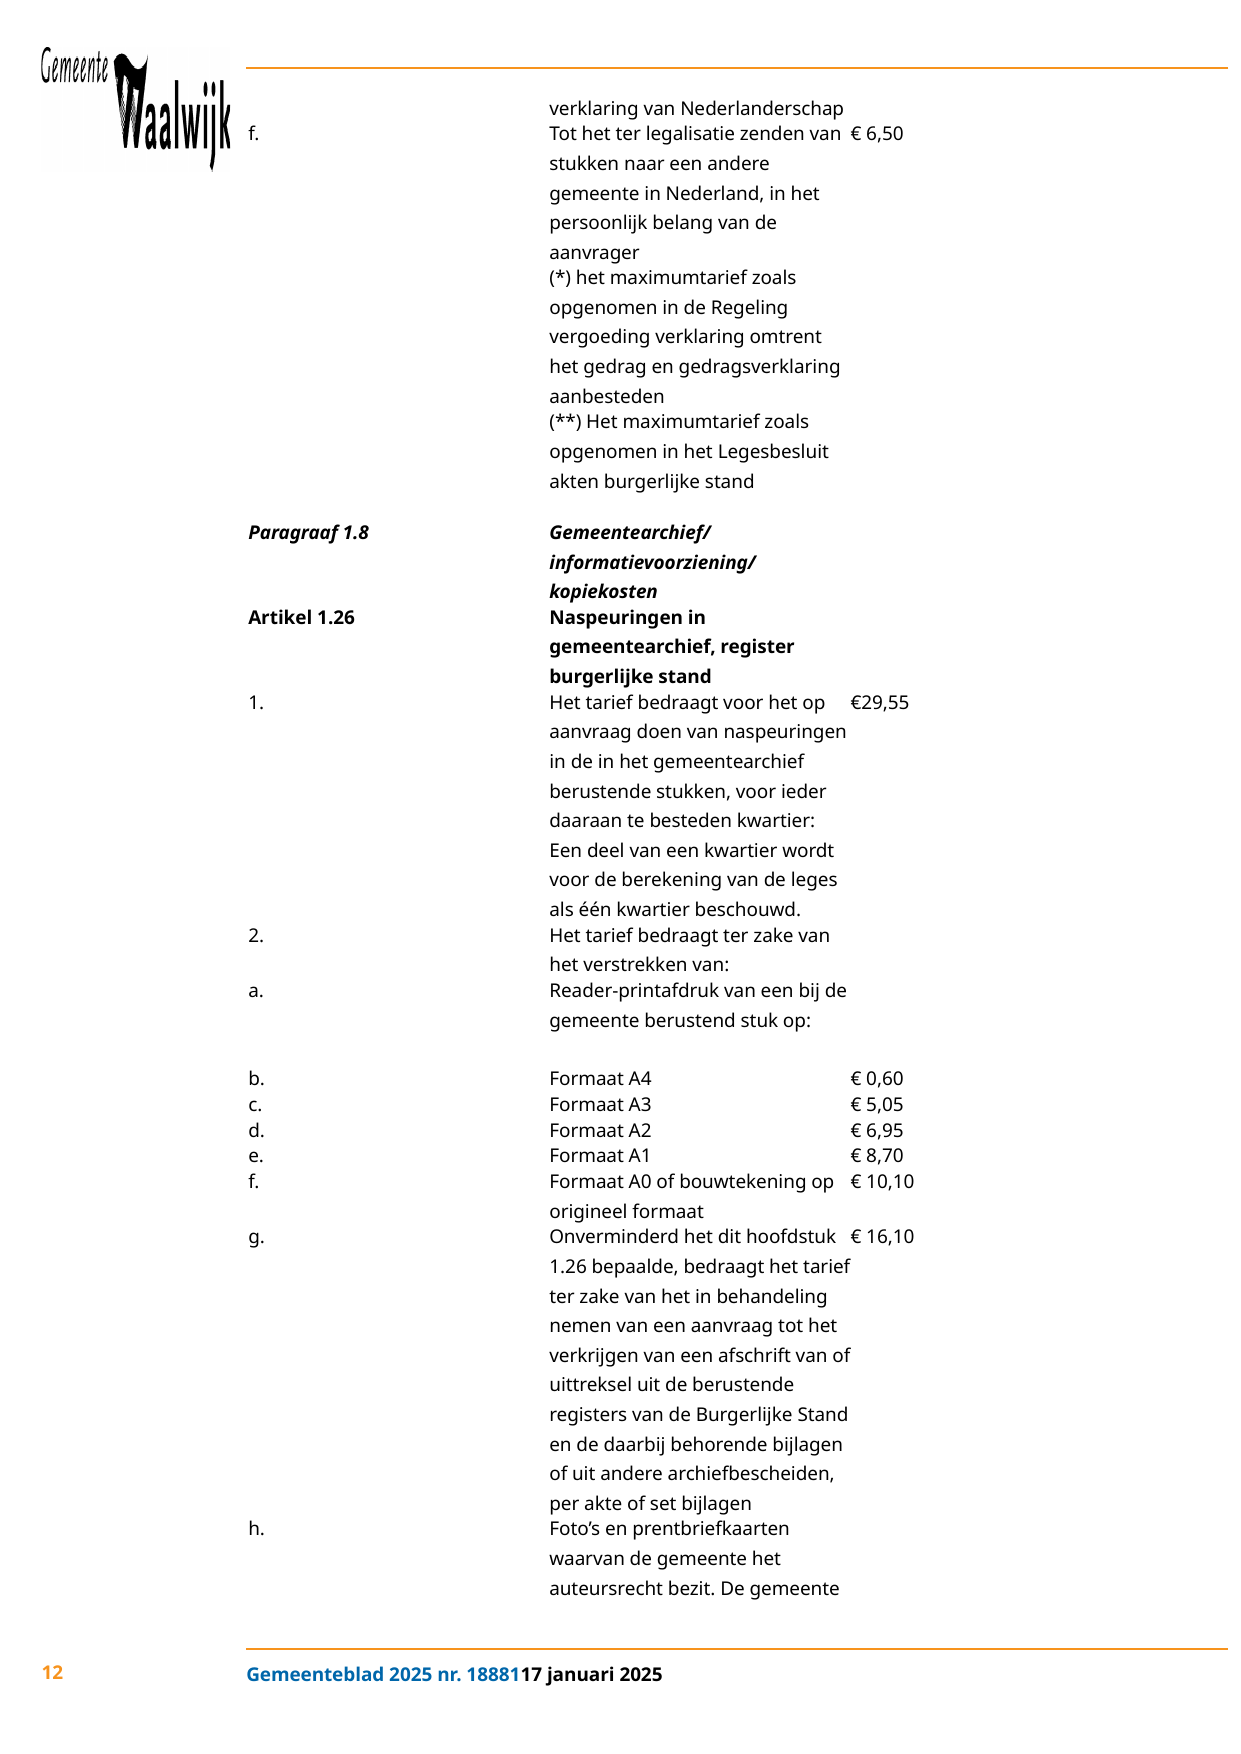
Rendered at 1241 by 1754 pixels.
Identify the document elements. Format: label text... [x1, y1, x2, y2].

table_cell Paragraaf 1.8 [248, 519, 549, 604]
table_cell € 16,10 [850, 1224, 1152, 1516]
table_cell Het tarief bedraagt ter zake van het verstrekken van: [549, 922, 850, 977]
table_cell € 8,70 [850, 1143, 1152, 1168]
table_cell 1. [248, 689, 549, 922]
table_cell €29,55 [850, 689, 1152, 922]
table_cell € 5,05 [850, 1091, 1152, 1117]
table_cell [248, 409, 549, 493]
table_cell [549, 494, 850, 519]
table_cell d. [248, 1117, 549, 1143]
table_cell Formaat A0 of bouwtekening op origineel formaat [549, 1168, 850, 1224]
table_cell [850, 265, 1152, 409]
table_cell Formaat A1 [549, 1143, 850, 1168]
table_cell [248, 494, 549, 519]
table_cell (*) het maximumtarief zoals opgenomen in de Regeling vergoeding verklaring omtrent het gedrag en gedragsverklaring aanbesteden [549, 265, 850, 409]
table_header Formaat A4 [549, 1065, 850, 1091]
table_cell Naspeuringen in gemeentearchief, register burgerlijke stand [549, 604, 850, 689]
table_cell € 6,95 [850, 1117, 1152, 1143]
table_cell e. [248, 1143, 549, 1168]
table_cell f. [248, 1168, 549, 1224]
table_cell [850, 977, 1152, 1032]
table_cell g. [248, 1224, 549, 1516]
table_cell Gemeentearchief/informatievoorziening/kopiekosten [549, 519, 850, 604]
table_header b. [248, 1065, 549, 1091]
table_cell [248, 265, 549, 409]
table_cell Tot het ter legalisatie zenden van stukken naar een andere gemeente in Nederland, in het persoonlijk belang van de aanvrager [549, 121, 850, 264]
table_cell Reader-printafdruk van een bij de gemeente berustend stuk op: [549, 977, 850, 1032]
table_cell a. [248, 977, 549, 1032]
table_cell [850, 494, 1152, 519]
table_cell [850, 922, 1152, 977]
table_cell [850, 519, 1152, 604]
table_cell f. [248, 121, 549, 264]
table_cell Onverminderd het dit hoofdstuk 1.26 bepaalde, bedraagt het tarief ter zake van het in behandeling nemen van een aanvraag tot het verkrijgen van een afschrift van of uittreksel uit de berustende registers van de Burgerlijke Stand en de daarbij behorende bijlagen of uit andere archiefbescheiden, per akte of set bijlagen [549, 1224, 850, 1516]
table_cell Artikel 1.26 [248, 604, 549, 689]
table_cell [850, 1516, 1152, 1601]
table_cell Formaat A2 [549, 1117, 850, 1143]
table_cell Formaat A3 [549, 1091, 850, 1117]
table_cell (**) Het maximumtarief zoals opgenomen in het Legesbesluit akten burgerlijke stand [549, 409, 850, 493]
picture [41, 47, 231, 172]
table_cell 2. [248, 922, 549, 977]
table_cell c. [248, 1091, 549, 1117]
table_cell [850, 409, 1152, 493]
table_header € 0,60 [850, 1065, 1152, 1091]
table_cell h. [248, 1516, 549, 1601]
table_cell [850, 95, 1152, 121]
table_cell Het tarief bedraagt voor het op aanvraag doen van naspeuringen in de in het gemeentearchief berustende stukken, voor ieder daaraan te besteden kwartier: Een deel van een kwartier wordt voor de berekening van de leges als één kwartier beschouwd. [549, 689, 850, 922]
table_cell € 6,50 [850, 121, 1152, 264]
table_cell Foto’s en prentbriefkaarten waarvan de gemeente het auteursrecht bezit. De gemeente [549, 1516, 850, 1601]
table_cell € 10,10 [850, 1168, 1152, 1224]
table_cell verklaring van Nederlanderschap [549, 95, 850, 121]
table_cell [248, 95, 549, 121]
table_cell [850, 604, 1152, 689]
